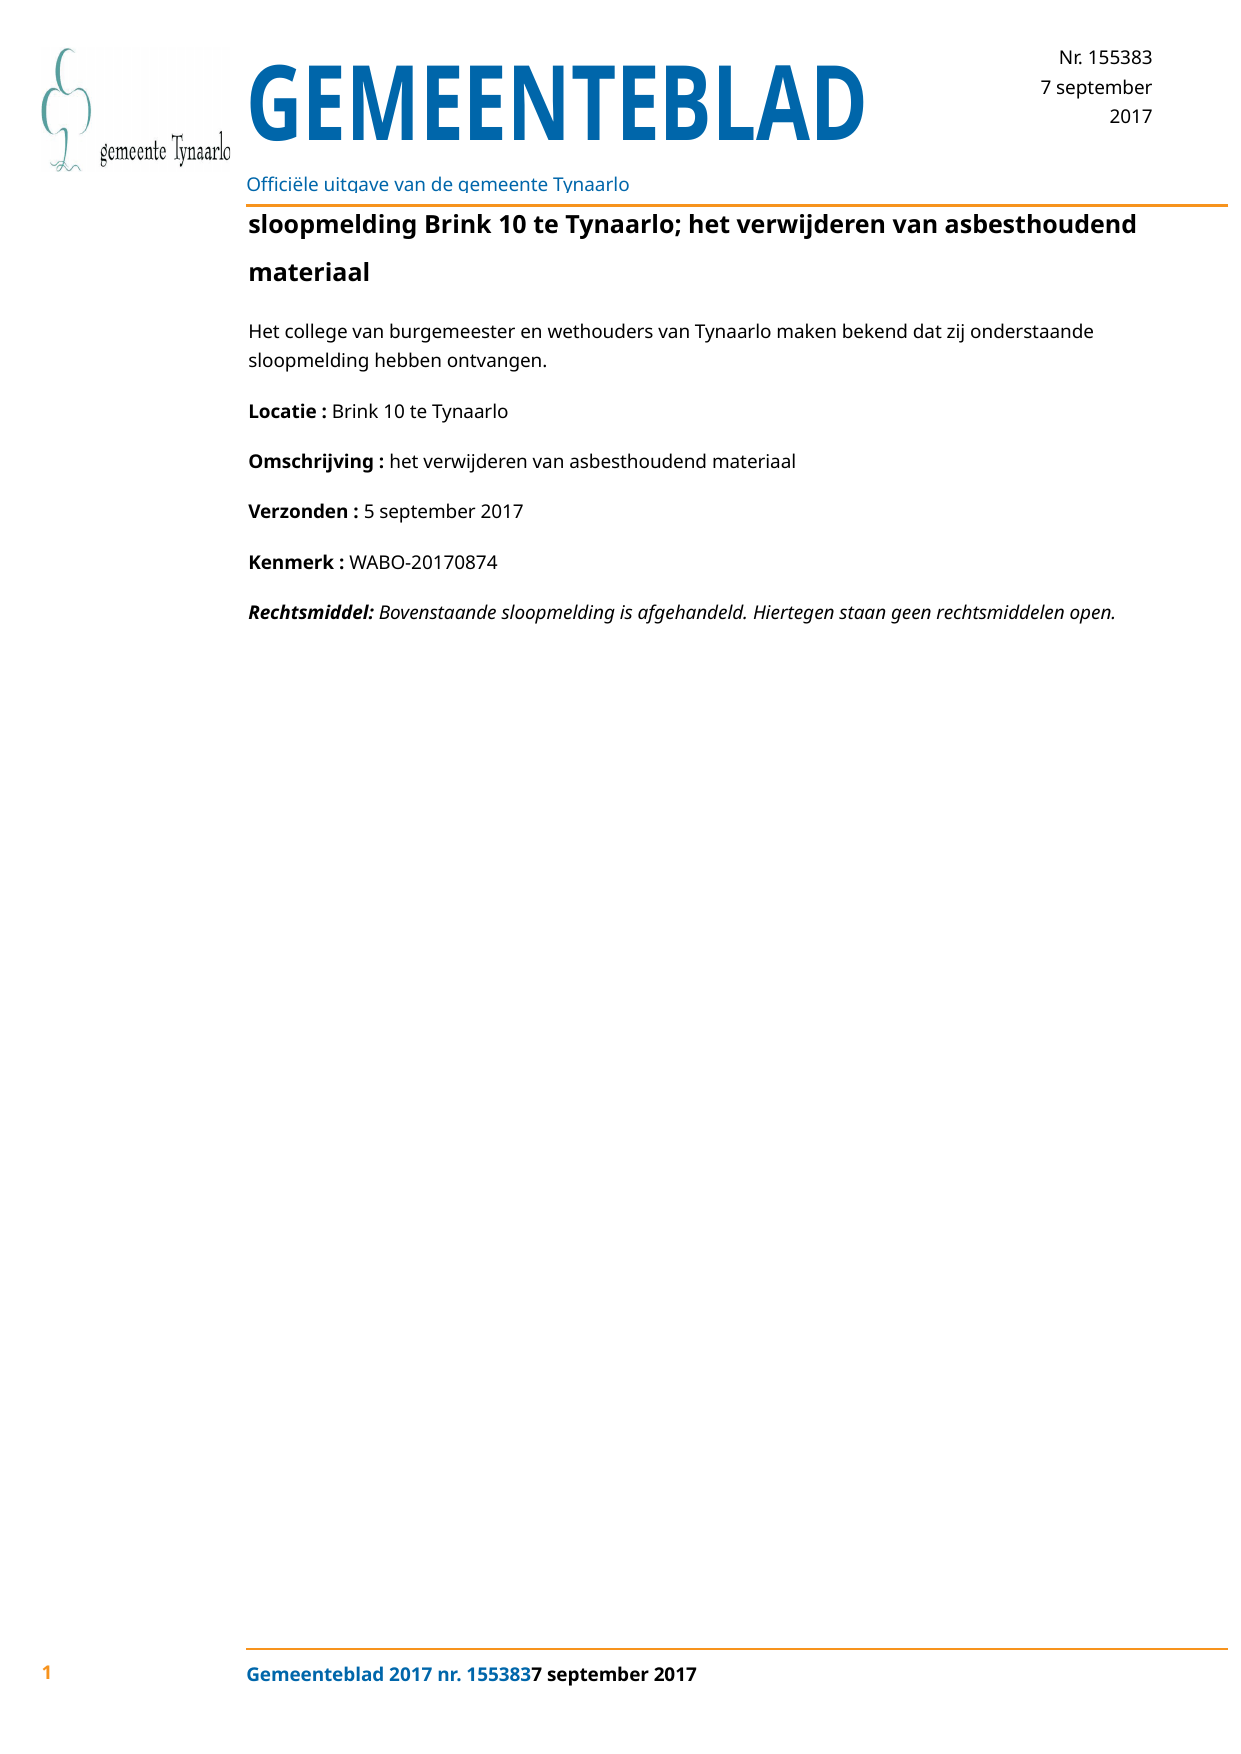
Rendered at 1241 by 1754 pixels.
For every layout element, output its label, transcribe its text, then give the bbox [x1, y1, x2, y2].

text Verzonden : 5 september 2017 [248, 499, 1152, 524]
picture [41, 47, 231, 172]
text Rechtsmiddel: Bovenstaande sloopmelding is afgehandeld. Hiertegen staan geen rechtsmiddelen open. [248, 599, 1152, 625]
text sloopmelding Brink 10 te Tynaarlo; het verwijderen van asbesthoudend materiaal [248, 207, 1152, 288]
text Omschrijving : het verwijderen van asbesthoudend materiaal [248, 448, 1152, 474]
text Locatie : Brink 10 te Tynaarlo [248, 398, 1152, 424]
text Kenmerk : WABO-20170874 [248, 549, 1152, 575]
text Het college van burgemeester en wethouders van Tynaarlo maken bekend dat zij onderstaande sloopmelding hebben ontvangen. [248, 318, 1152, 373]
